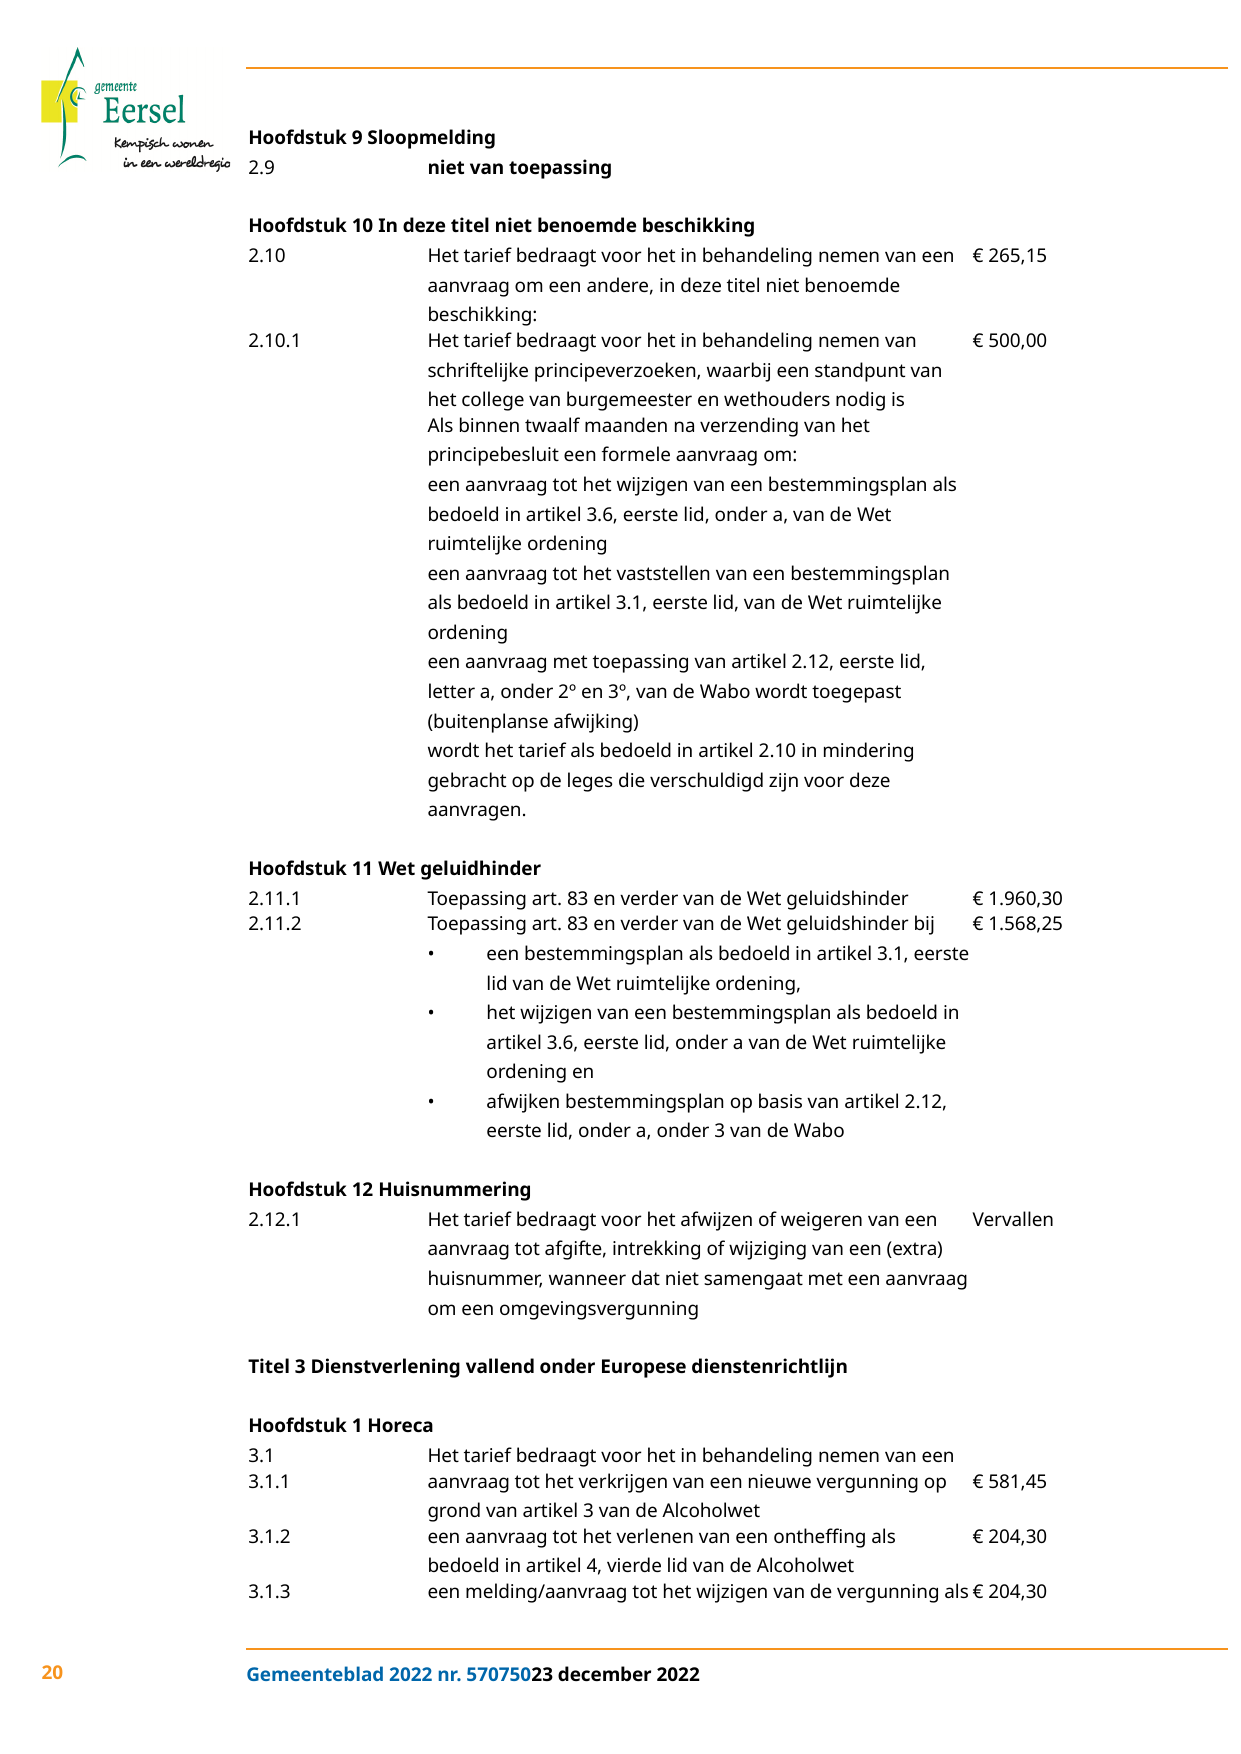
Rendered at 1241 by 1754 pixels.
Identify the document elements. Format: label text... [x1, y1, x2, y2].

table_cell aanvraag tot het verkrijgen van een nieuwe vergunning op grond van artikel 3 van de Alcoholwet [427, 1468, 972, 1523]
text Hoofdstuk 10 In deze titel niet benoemde beschikking [248, 213, 1152, 238]
table_header Het tarief bedraagt voor het afwijzen of weigeren van een aanvraag tot afgifte, intrekking of wijziging van een (extra) huisnummer, wanneer dat niet samengaat met een aanvraag om een omgevingsvergunning [427, 1206, 972, 1320]
table_header Het tarief bedraagt voor het in behandeling nemen van een [427, 1442, 972, 1468]
table_cell 2.10.1 [248, 327, 427, 412]
table_header Toepassing art. 83 en verder van de Wet geluidshinder [427, 885, 972, 911]
table_cell 3.1.1 [248, 1468, 427, 1523]
table_cell 2.11.2 [248, 911, 427, 1143]
table_cell [248, 412, 427, 822]
table_cell € 581,45 [973, 1468, 1152, 1523]
text Hoofdstuk 11 Wet geluidhinder [248, 855, 1152, 881]
table_header € 1.960,30 [973, 885, 1152, 911]
table_header [973, 154, 1152, 180]
table_cell Het tarief bedraagt voor het in behandeling nemen van schriftelijke principeverzoeken, waarbij een standpunt van het college van burgemeester en wethouders nodig is [427, 327, 972, 412]
table_header Vervallen [973, 1206, 1152, 1320]
table_header 2.9 [248, 154, 427, 180]
table_header [973, 1442, 1152, 1468]
table_cell € 204,30 [973, 1579, 1152, 1604]
text Hoofdstuk 1 Horeca [248, 1412, 1152, 1438]
table_cell € 204,30 [973, 1523, 1152, 1578]
table_header Het tarief bedraagt voor het in behandeling nemen van een aanvraag om een andere, in deze titel niet benoemde beschikking: [427, 242, 972, 327]
table_cell [973, 412, 1152, 822]
table_header 2.12.1 [248, 1206, 427, 1320]
table_cell een melding/aanvraag tot het wijzigen van de vergunning als [427, 1579, 972, 1604]
picture [41, 47, 231, 172]
table_header 2.11.1 [248, 885, 427, 911]
text Hoofdstuk 12 Huisnummering [248, 1176, 1152, 1202]
table_cell € 500,00 [973, 327, 1152, 412]
table_header 3.1 [248, 1442, 427, 1468]
text Hoofdstuk 9 Sloopmelding [248, 124, 1152, 150]
table_header niet van toepassing [427, 154, 972, 180]
table_cell € 1.568,25 [973, 911, 1152, 1143]
table_header € 265,15 [973, 242, 1152, 327]
table_header 2.10 [248, 242, 427, 327]
table_cell een aanvraag tot het verlenen van een ontheffing als bedoeld in artikel 4, vierde lid van de Alcoholwet [427, 1523, 972, 1578]
table_cell Toepassing art. 83 en verder van de Wet geluidshinder bij een bestemmingsplan als bedoeld in artikel 3.1, eerste lid van de Wet ruimtelijke ordening, het wijzigen van een bestemmingsplan als bedoeld in artikel 3.6, eerste lid, onder a van de Wet ruimtelijke ordening en afwijken bestemmingsplan op basis van artikel 2.12, eerste lid, onder a, onder 3 van de Wabo [427, 911, 972, 1143]
table_cell 3.1.3 [248, 1579, 427, 1604]
text Titel 3 Dienstverlening vallend onder Europese dienstenrichtlijn [248, 1353, 1152, 1379]
table_cell 3.1.2 [248, 1523, 427, 1578]
table_cell Als binnen twaalf maanden na verzending van het principebesluit een formele aanvraag om: een aanvraag tot het wijzigen van een bestemmingsplan als bedoeld in artikel 3.6, eerste lid, onder a, van de Wet ruimtelijke ordening een aanvraag tot het vaststellen van een bestemmingsplan als bedoeld in artikel 3.1, eerste lid, van de Wet ruimtelijke ordening een aanvraag met toepassing van artikel 2.12, eerste lid, letter a, onder 2º en 3º, van de Wabo wordt toegepast (buitenplanse afwijking) wordt het tarief als bedoeld in artikel 2.10 in mindering gebracht op de leges die verschuldigd zijn voor deze aanvragen. [427, 412, 972, 822]
